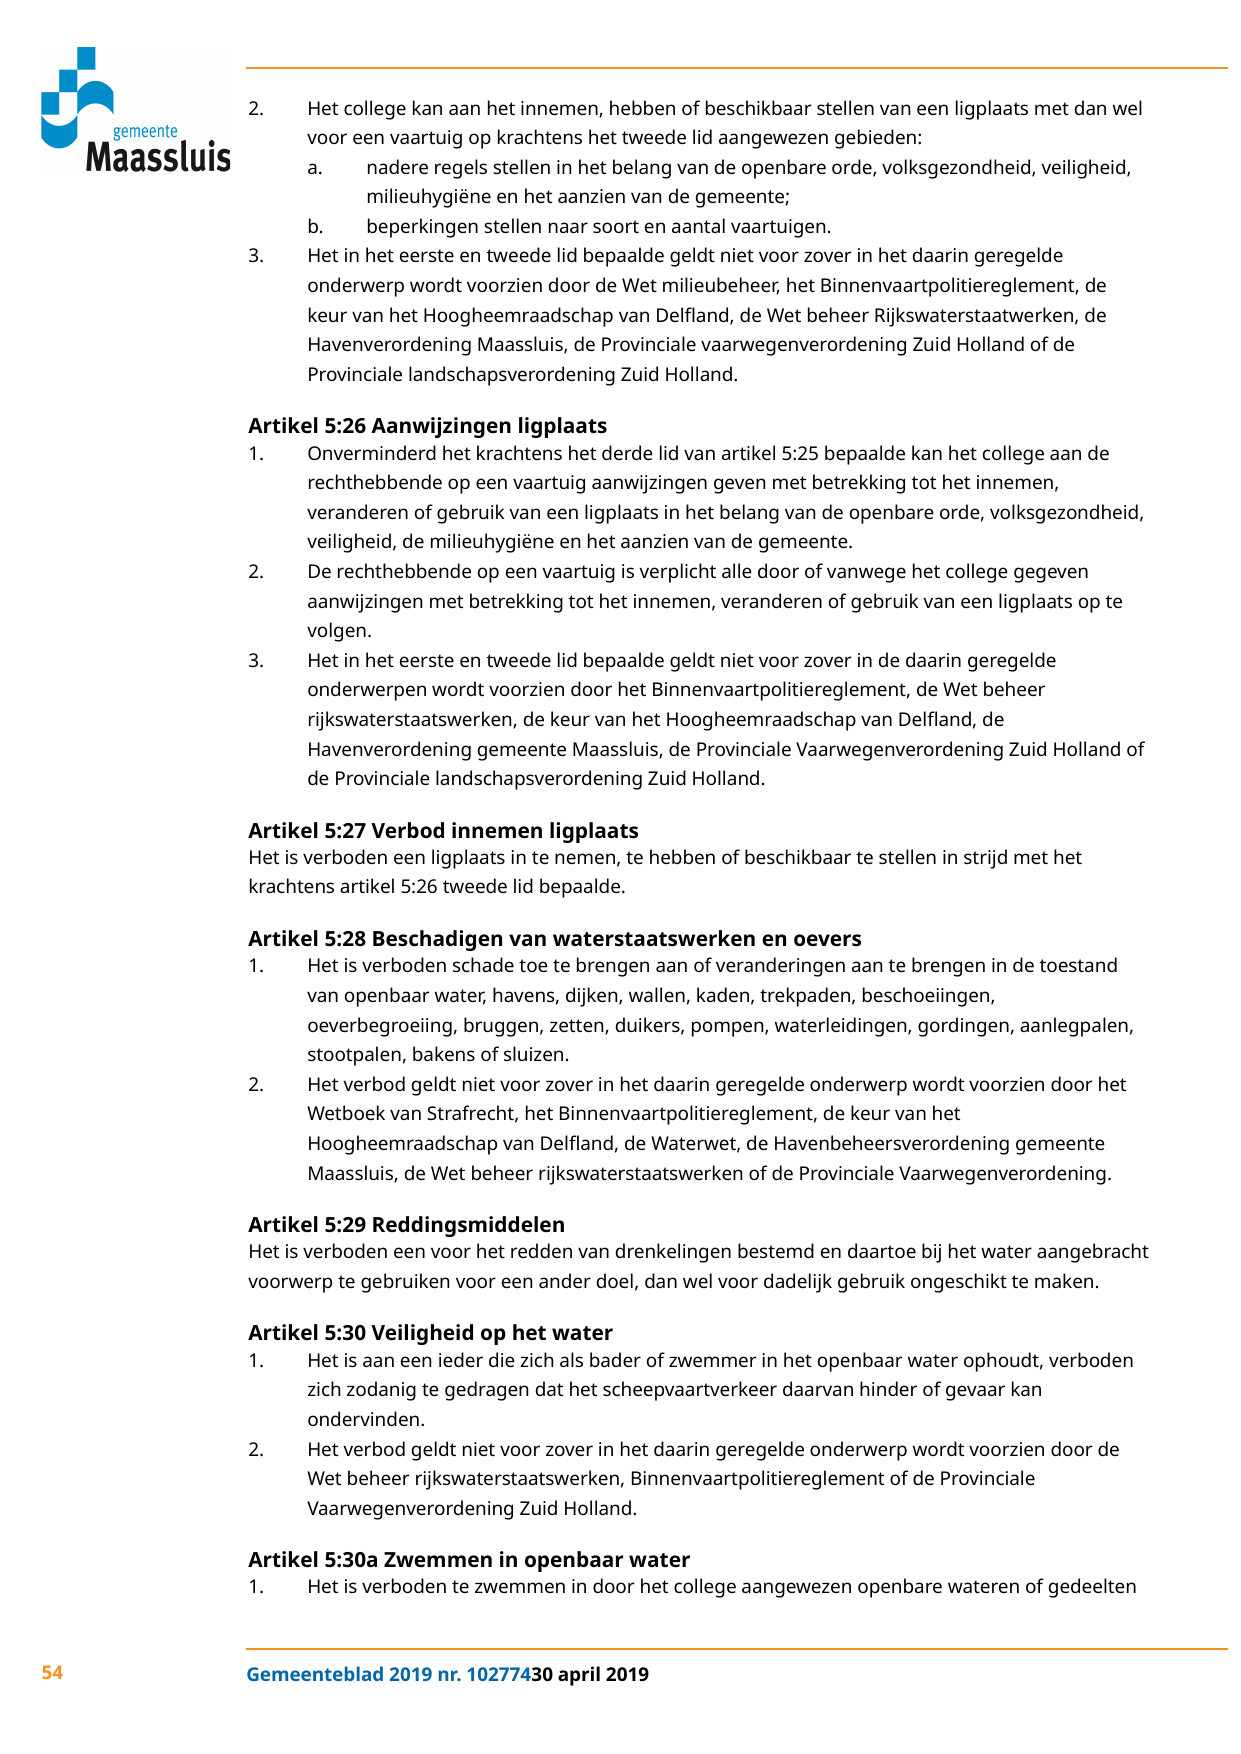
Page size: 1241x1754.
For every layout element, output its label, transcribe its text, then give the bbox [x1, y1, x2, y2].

picture [41, 47, 231, 172]
text Artikel 5:27 Verbod innemen ligplaats [248, 816, 1152, 844]
list Het verbod geldt niet voor zover in het daarin geregelde onderwerp wordt voorzien door de Wet beheer rijkswaterstaatswerken, Binnenvaartpolitiereglement of de Provinciale Vaarwegenverordening Zuid Holland. [248, 1436, 1152, 1521]
list nadere regels stellen in het belang van de openbare orde, volksgezondheid, veiligheid, milieuhygiëne en het aanzien van de gemeente; [307, 154, 1152, 209]
list Het is verboden schade toe te brengen aan of veranderingen aan te brengen in de toestand van openbaar water, havens, dijken, wallen, kaden, trekpaden, beschoeiingen, oeverbegroeiing, bruggen, zetten, duikers, pompen, waterleidingen, gordingen, aanlegpalen, stootpalen, bakens of sluizen. [248, 953, 1152, 1067]
list Onverminderd het krachtens het derde lid van artikel 5:25 bepaalde kan het college aan de rechthebbende op een vaartuig aanwijzingen geven met betrekking tot het innemen, veranderen of gebruik van een ligplaats in het belang van de openbare orde, volksgezondheid, veiligheid, de milieuhygiëne en het aanzien van de gemeente. [248, 440, 1152, 554]
text Het is verboden een voor het redden van drenkelingen bestemd en daartoe bij het water aangebracht voorwerp te gebruiken voor een ander doel, dan wel voor dadelijk gebruik ongeschikt te maken. [248, 1238, 1152, 1294]
picture [41, 47, 77, 92]
list Het college kan aan het innemen, hebben of beschikbaar stellen van een ligplaats met dan wel voor een vaartuig op krachtens het tweede lid aangewezen gebieden: [248, 95, 1152, 150]
list Het verbod geldt niet voor zover in het daarin geregelde onderwerp wordt voorzien door het Wetboek van Strafrecht, het Binnenvaartpolitiereglement, de keur van het Hoogheemraadschap van Delfland, de Waterwet, de Havenbeheersverordening gemeente Maassluis, de Wet beheer rijkswaterstaatswerken of de Provinciale Vaarwegenverordening. [248, 1071, 1152, 1185]
text Artikel 5:30 Veiligheid op het water [248, 1318, 1152, 1347]
text Het is verboden een ligplaats in te nemen, te hebben of beschikbaar te stellen in strijd met het krachtens artikel 5:26 tweede lid bepaalde. [248, 844, 1152, 899]
list De rechthebbende op een vaartuig is verplicht alle door of vanwege het college gegeven aanwijzingen met betrekking tot het innemen, veranderen of gebruik van een ligplaats op te volgen. [248, 558, 1152, 643]
list Het is aan een ieder die zich als bader of zwemmer in het openbaar water ophoudt, verboden zich zodanig te gedragen dat het scheepvaartverkeer daarvan hinder of gevaar kan ondervinden. [248, 1347, 1152, 1432]
text Artikel 5:28 Beschadigen van waterstaatswerken en oevers [248, 924, 1152, 953]
list beperkingen stellen naar soort en aantal vaartuigen. [307, 213, 1152, 239]
list Het is verboden te zwemmen in door het college aangewezen openbare wateren of gedeelten [248, 1574, 1152, 1599]
list Het in het eerste en tweede lid bepaalde geldt niet voor zover in de daarin geregelde onderwerpen wordt voorzien door het Binnenvaartpolitiereglement, de Wet beheer rijkswaterstaatswerken, de keur van het Hoogheemraadschap van Delfland, de Havenverordening gemeente Maassluis, de Provinciale Vaarwegenverordening Zuid Holland of de Provinciale landschapsverordening Zuid Holland. [248, 647, 1152, 791]
text Artikel 5:30a Zwemmen in openbaar water [248, 1545, 1152, 1574]
list Het in het eerste en tweede lid bepaalde geldt niet voor zover in het daarin geregelde onderwerp wordt voorzien door de Wet milieubeheer, het Binnenvaartpolitiereglement, de keur van het Hoogheemraadschap van Delfland, de Wet beheer Rijkswaterstaatwerken, de Havenverordening Maassluis, de Provinciale vaarwegenverordening Zuid Holland of de Provinciale landschapsverordening Zuid Holland. [248, 243, 1152, 387]
text Artikel 5:26 Aanwijzingen ligplaats [248, 411, 1152, 440]
text Artikel 5:29 Reddingsmiddelen [248, 1210, 1152, 1238]
